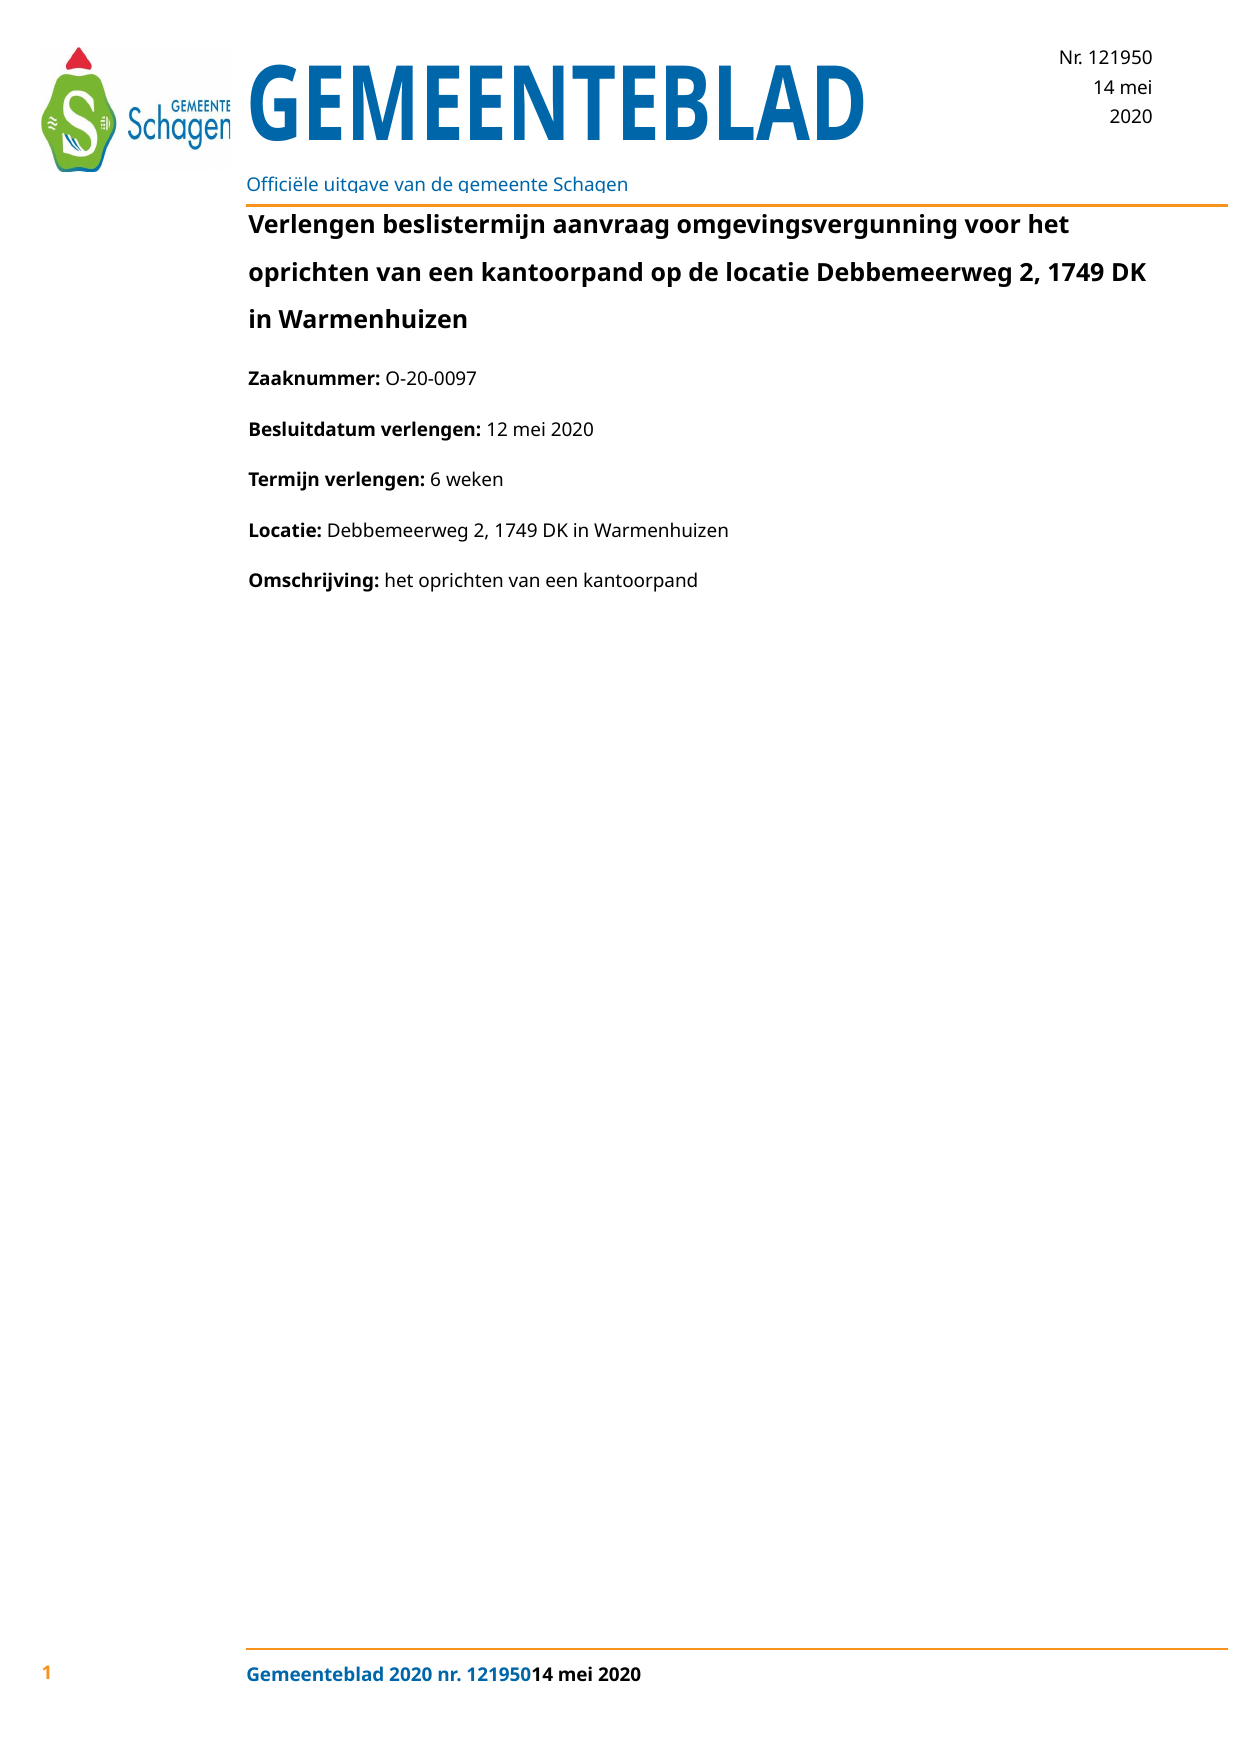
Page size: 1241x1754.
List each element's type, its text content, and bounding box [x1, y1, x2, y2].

picture [41, 47, 231, 172]
text Besluitdatum verlengen: 12 mei 2020 [248, 416, 1152, 442]
text Termijn verlengen: 6 weken [248, 466, 1152, 492]
text Verlengen beslistermijn aanvraag omgevingsvergunning voor het oprichten van een kantoorpand op de locatie Debbemeerweg 2, 1749 DK in Warmenhuizen [248, 207, 1152, 336]
text Omschrijving: het oprichten van een kantoorpand [248, 567, 1152, 593]
text Locatie: Debbemeerweg 2, 1749 DK in Warmenhuizen [248, 517, 1152, 542]
text Zaaknummer: O-20-0097 [248, 366, 1152, 391]
